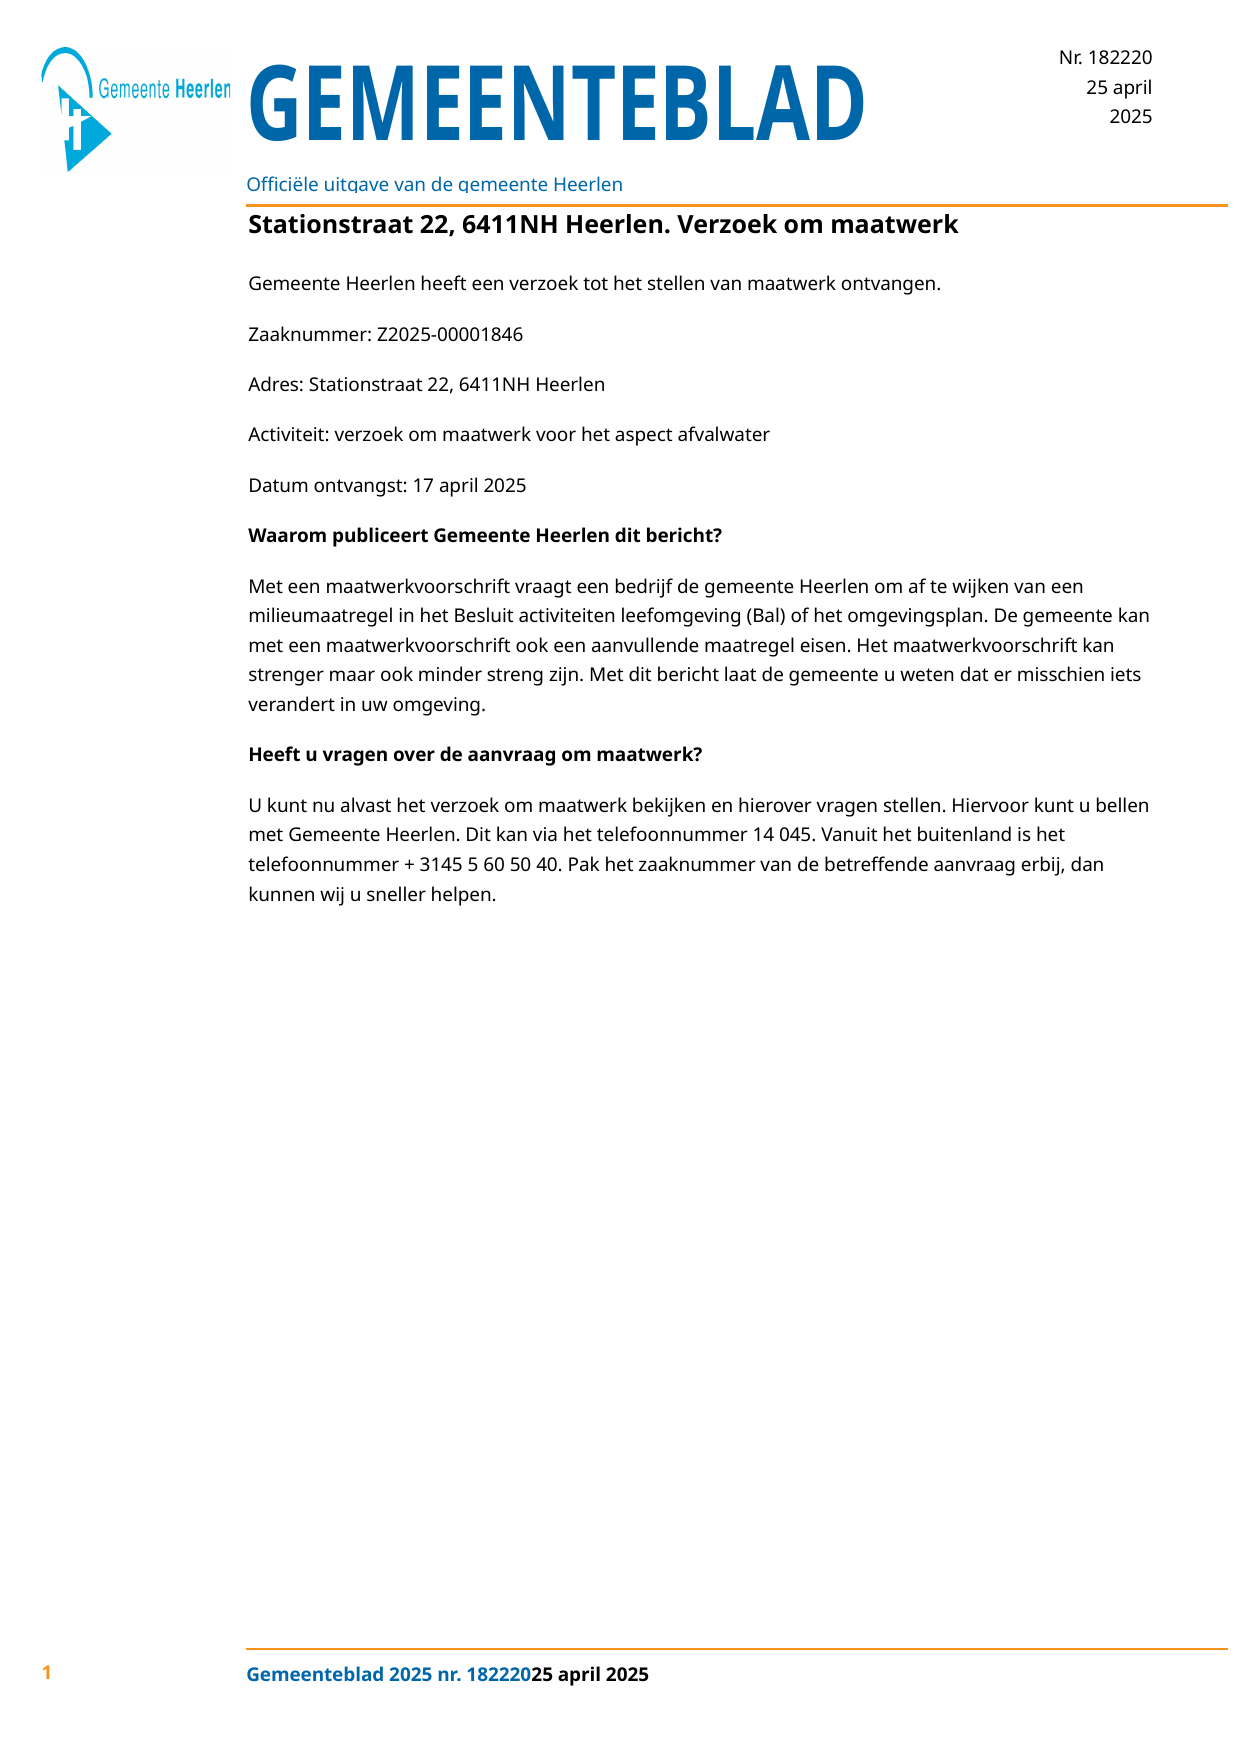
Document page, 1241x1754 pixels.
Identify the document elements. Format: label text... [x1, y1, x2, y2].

text Activiteit: verzoek om maatwerk voor het aspect afvalwater [248, 422, 1152, 447]
text Stationstraat 22, 6411NH Heerlen. Verzoek om maatwerk [248, 207, 1152, 241]
text Adres: Stationstraat 22, 6411NH Heerlen [248, 371, 1152, 397]
picture [41, 47, 59, 70]
text Datum ontvangst: 17 april 2025 [248, 472, 1152, 498]
text Heeft u vragen over de aanvraag om maatwerk? [248, 742, 1152, 767]
text U kunt nu alvast het verzoek om maatwerk bekijken en hierover vragen stellen. Hiervoor kunt u bellen met Gemeente Heerlen. Dit kan via het telefoonnummer 14 045. Vanuit het buitenland is het telefoonnummer + 3145 5 60 50 40. Pak het zaaknummer van de betreffende aanvraag erbij, dan kunnen wij u sneller helpen. [248, 792, 1152, 906]
picture [41, 47, 231, 172]
text Met een maatwerkvoorschrift vraagt een bedrijf de gemeente Heerlen om af te wijken van een milieumaatregel in het Besluit activiteiten leefomgeving (Bal) of het omgevingsplan. De gemeente kan met een maatwerkvoorschrift ook een aanvullende maatregel eisen. Het maatwerkvoorschrift kan strenger maar ook minder streng zijn. Met dit bericht laat de gemeente u weten dat er misschien iets verandert in uw omgeving. [248, 573, 1152, 717]
text Gemeente Heerlen heeft een verzoek tot het stellen van maatwerk ontvangen. [248, 270, 1152, 296]
text Waarom publiceert Gemeente Heerlen dit bericht? [248, 522, 1152, 548]
text Zaaknummer: Z2025-00001846 [248, 321, 1152, 346]
